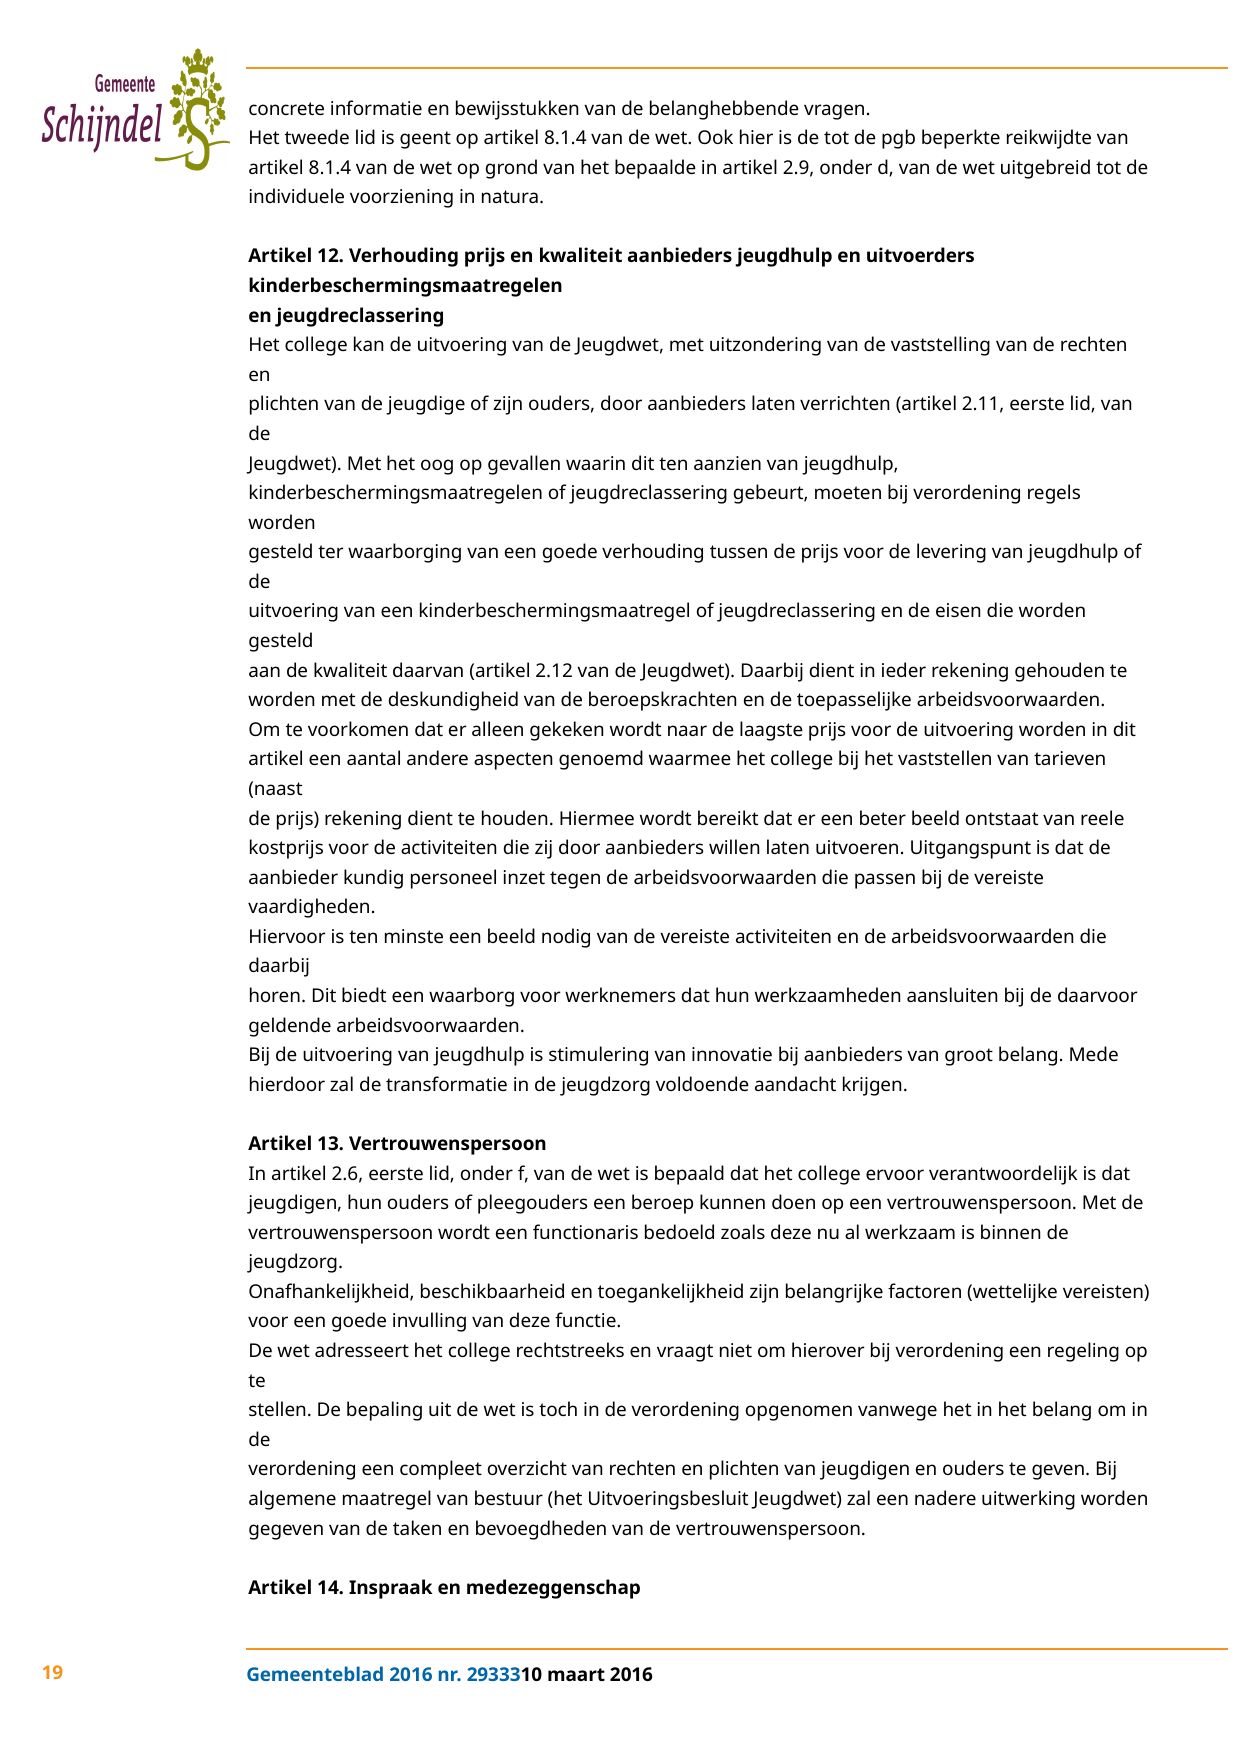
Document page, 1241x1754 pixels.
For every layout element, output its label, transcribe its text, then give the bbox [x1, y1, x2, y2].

text plichten van de jeugdige of zijn ouders, door aanbieders laten verrichten (artikel 2.11, eerste lid, van de [248, 391, 1152, 446]
text Artikel 13. Vertrouwenspersoon [248, 1130, 1152, 1156]
text aan de kwaliteit daarvan (artikel 2.12 van de Jeugdwet). Daarbij dient in ieder rekening gehouden te [248, 657, 1152, 683]
text individuele voorziening in natura. [248, 183, 1152, 209]
text geldende arbeidsvoorwaarden. [248, 1012, 1152, 1038]
text gesteld ter waarborging van een goede verhouding tussen de prijs voor de levering van jeugdhulp of de [248, 538, 1152, 594]
text uitvoering van een kinderbeschermingsmaatregel of jeugdreclassering en de eisen die worden gesteld [248, 598, 1152, 653]
picture [41, 47, 231, 172]
text Het tweede lid is geent op artikel 8.1.4 van de wet. Ook hier is de tot de pgb beperkte reikwijdte van [248, 124, 1152, 150]
text de prijs) rekening dient te houden. Hiermee wordt bereikt dat er een beter beeld ontstaat van reele [248, 805, 1152, 831]
text artikel 8.1.4 van de wet op grond van het bepaalde in artikel 2.9, onder d, van de wet uitgebreid tot de [248, 154, 1152, 180]
text Artikel 14. Inspraak en medezeggenschap [248, 1574, 1152, 1600]
text en jeugdreclassering [248, 302, 1152, 328]
text Bij de uitvoering van jeugdhulp is stimulering van innovatie bij aanbieders van groot belang. Mede hierdoor zal de transformatie in de jeugdzorg voldoende aandacht krijgen. [248, 1041, 1152, 1097]
text horen. Dit biedt een waarborg voor werknemers dat hun werkzaamheden aansluiten bij de daarvoor [248, 982, 1152, 1008]
text voor een goede invulling van deze functie. [248, 1308, 1152, 1333]
text De wet adresseert het college rechtstreeks en vraagt niet om hierover bij verordening een regeling op te [248, 1337, 1152, 1393]
text Het college kan de uitvoering van de Jeugdwet, met uitzondering van de vaststelling van de rechten en [248, 331, 1152, 387]
text Onafhankelijkheid, beschikbaarheid en toegankelijkheid zijn belangrijke factoren (wettelijke vereisten) [248, 1278, 1152, 1304]
text worden met de deskundigheid van de beroepskrachten en de toepasselijke arbeidsvoorwaarden. [248, 686, 1152, 712]
text jeugdigen, hun ouders of pleegouders een beroep kunnen doen op een vertrouwenspersoon. Met de [248, 1189, 1152, 1215]
text aanbieder kundig personeel inzet tegen de arbeidsvoorwaarden die passen bij de vereiste vaardigheden. [248, 864, 1152, 919]
text algemene maatregel van bestuur (het Uitvoeringsbesluit Jeugdwet) zal een nadere uitwerking worden gegeven van de taken en bevoegdheden van de vertrouwenspersoon. [248, 1485, 1152, 1541]
text Artikel 12. Verhouding prijs en kwaliteit aanbieders jeugdhulp en uitvoerders kinderbeschermingsmaatregelen [248, 243, 1152, 298]
text kinderbeschermingsmaatregelen of jeugdreclassering gebeurt, moeten bij verordening regels worden [248, 479, 1152, 535]
text Hiervoor is ten minste een beeld nodig van de vereiste activiteiten en de arbeidsvoorwaarden die daarbij [248, 923, 1152, 978]
text In artikel 2.6, eerste lid, onder f, van de wet is bepaald dat het college ervoor verantwoordelijk is dat [248, 1160, 1152, 1186]
text kostprijs voor de activiteiten die zij door aanbieders willen laten uitvoeren. Uitgangspunt is dat de [248, 834, 1152, 860]
text artikel een aantal andere aspecten genoemd waarmee het college bij het vaststellen van tarieven (naast [248, 746, 1152, 801]
text Jeugdwet). Met het oog op gevallen waarin dit ten aanzien van jeugdhulp, [248, 450, 1152, 476]
text stellen. De bepaling uit de wet is toch in de verordening opgenomen vanwege het in het belang om in de [248, 1396, 1152, 1452]
text Om te voorkomen dat er alleen gekeken wordt naar de laagste prijs voor de uitvoering worden in dit [248, 716, 1152, 742]
text concrete informatie en bewijsstukken van de belanghebbende vragen. [248, 95, 1152, 121]
text verordening een compleet overzicht van rechten en plichten van jeugdigen en ouders te geven. Bij [248, 1456, 1152, 1481]
text vertrouwenspersoon wordt een functionaris bedoeld zoals deze nu al werkzaam is binnen de jeugdzorg. [248, 1219, 1152, 1274]
